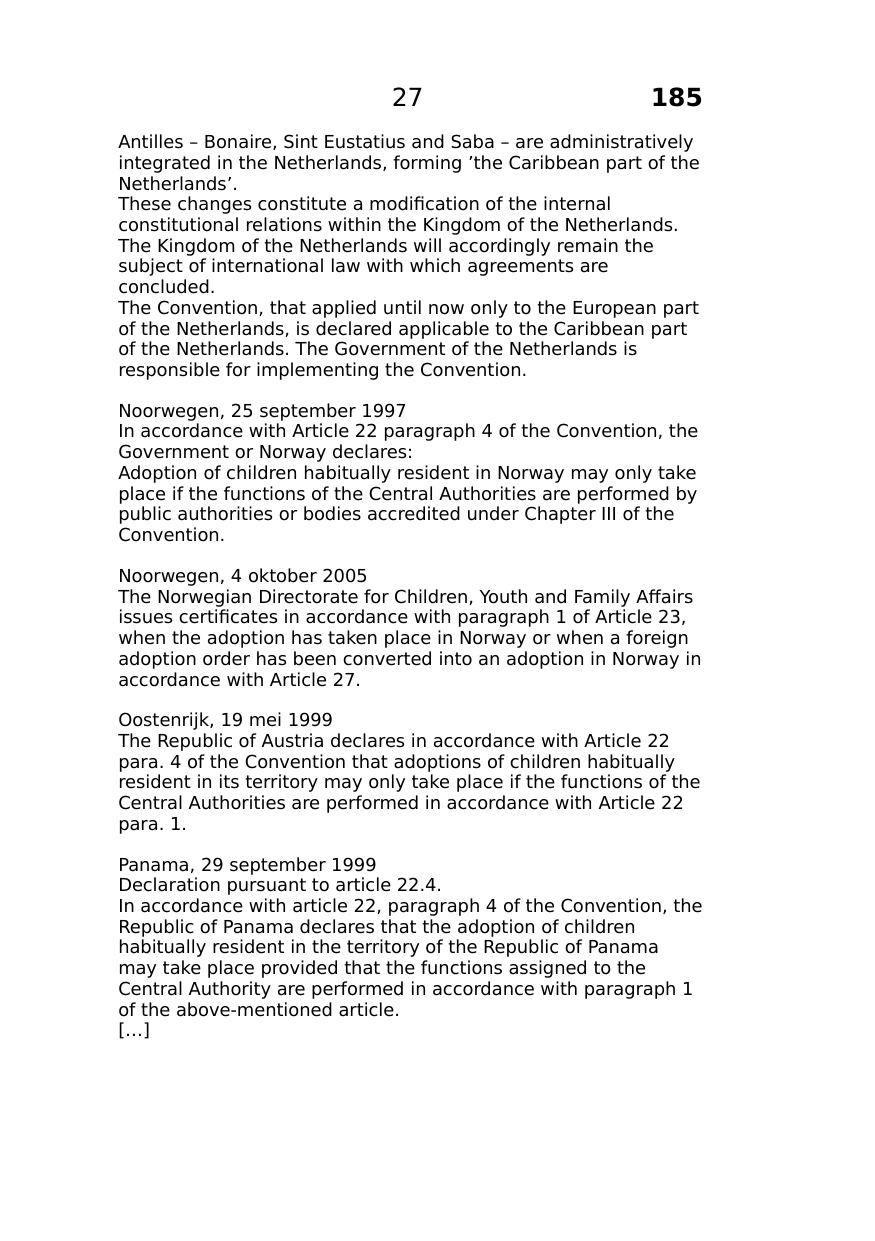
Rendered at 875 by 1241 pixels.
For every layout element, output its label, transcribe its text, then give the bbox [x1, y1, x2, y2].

text Noorwegen, 4 oktober 2005 [118, 566, 703, 586]
text In accordance with Article 22 paragraph 4 of the Convention, the Government or Norway declares: [118, 421, 703, 463]
text […] [118, 1020, 703, 1041]
text Noorwegen, 25 september 1997 [118, 401, 703, 421]
text These changes constitute a modification of the internal constitutional relations within the Kingdom of the Netherlands. The Kingdom of the Netherlands will accordingly remain the subject of international law with which agreements are concluded. [118, 194, 703, 298]
text The Convention, that applied until now only to the European part of the Netherlands, is declared applicable to the Caribbean part of the Netherlands. The Government of the Netherlands is responsible for implementing the Convention. [118, 298, 703, 381]
text Oostenrijk, 19 mei 1999 [118, 710, 703, 731]
text The Republic of Austria declares in accordance with Article 22 para. 4 of the Convention that adoptions of children habitually resident in its territory may only take place if the functions of the Central Authorities are performed in accordance with Article 22 para. 1. [118, 731, 703, 834]
text Panama, 29 september 1999 [118, 854, 703, 875]
text In accordance with article 22, paragraph 4 of the Convention, the Republic of Panama declares that the adoption of children habitually resident in the territory of the Republic of Panama may take place provided that the functions assigned to the Central Authority are performed in accordance with paragraph 1 of the above-mentioned article. [118, 896, 703, 1020]
text The Norwegian Directorate for Children, Youth and Family Affairs issues certificates in accordance with paragraph 1 of Article 23, when the adoption has taken place in Norway or when a foreign adoption order has been converted into an adoption in Norway in accordance with Article 27. [118, 586, 703, 690]
text Declaration pursuant to article 22.4. [118, 875, 703, 896]
text Adoption of children habitually resident in Norway may only take place if the functions of the Central Authorities are performed by public authorities or bodies accredited under Chapter III of the Convention. [118, 463, 703, 546]
text Antilles – Bonaire, Sint Eustatius and Saba – are administratively integrated in the Netherlands, forming ’the Caribbean part of the Netherlands’. [118, 132, 703, 194]
